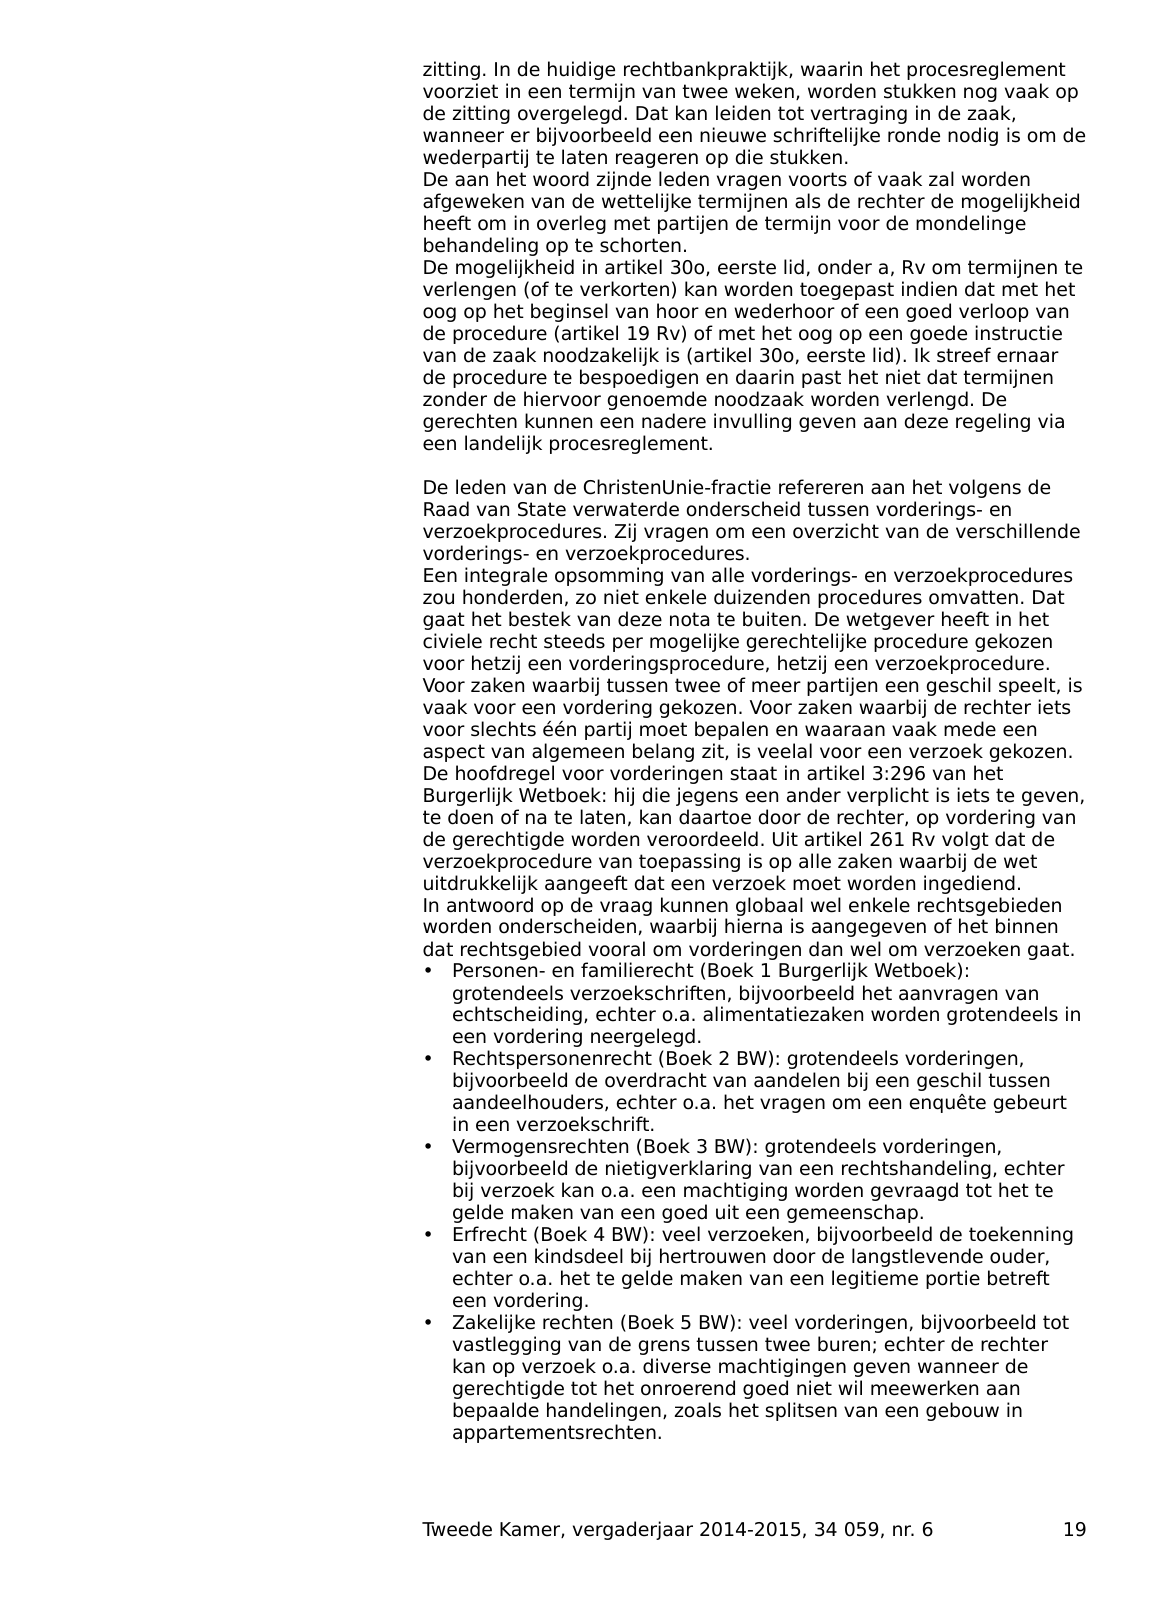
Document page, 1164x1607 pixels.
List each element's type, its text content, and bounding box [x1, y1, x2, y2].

text De mogelijkheid in artikel 30o, eerste lid, onder a, Rv om termijnen te verlengen (of te verkorten) kan worden toegepast indien dat met het oog op het beginsel van hoor en wederhoor of een goed verloop van de procedure (artikel 19 Rv) of met het oog op een goede instructie van de zaak noodzakelijk is (artikel 30o, eerste lid). Ik streef ernaar de procedure te bespoedigen en daarin past het niet dat termijnen zonder de hiervoor genoemde noodzaak worden verlengd. De gerechten kunnen een nadere invulling geven aan deze regeling via een landelijk procesreglement. [422, 257, 1087, 455]
text • Vermogensrechten (Boek 3 BW): grotendeels vorderingen, bijvoorbeeld de nietigverklaring van een rechtshandeling, echter bij verzoek kan o.a. een machtiging worden gevraagd tot het te gelde maken van een goed uit een gemeenschap. [422, 1136, 1087, 1224]
text • Zakelijke rechten (Boek 5 BW): veel vorderingen, bijvoorbeeld tot vastlegging van de grens tussen twee buren; echter de rechter kan op verzoek o.a. diverse machtigingen geven wanneer de gerechtigde tot het onroerend goed niet wil meewerken aan bepaalde handelingen, zoals het splitsen van een gebouw in appartementsrechten. [422, 1312, 1087, 1444]
text De leden van de ChristenUnie-fractie refereren aan het volgens de Raad van State verwaterde onderscheid tussen vorderings- en verzoekprocedures. Zij vragen om een overzicht van de verschillende vorderings- en verzoekprocedures. [422, 477, 1087, 565]
text • Rechtspersonenrecht (Boek 2 BW): grotendeels vorderingen, bijvoorbeeld de overdracht van aandelen bij een geschil tussen aandeelhouders, echter o.a. het vragen om een enquête gebeurt in een verzoekschrift. [422, 1048, 1087, 1136]
text Een integrale opsomming van alle vorderings- en verzoekprocedures zou honderden, zo niet enkele duizenden procedures omvatten. Dat gaat het bestek van deze nota te buiten. De wetgever heeft in het civiele recht steeds per mogelijke gerechtelijke procedure gekozen voor hetzij een vorderingsprocedure, hetzij een verzoekprocedure. Voor zaken waarbij tussen twee of meer partijen een geschil speelt, is vaak voor een vordering gekozen. Voor zaken waarbij de rechter iets voor slechts één partij moet bepalen en waaraan vaak mede een aspect van algemeen belang zit, is veelal voor een verzoek gekozen. De hoofdregel voor vorderingen staat in artikel 3:296 van het Burgerlijk Wetboek: hij die jegens een ander verplicht is iets te geven, te doen of na te laten, kan daartoe door de rechter, op vordering van de gerechtigde worden veroordeeld. Uit artikel 261 Rv volgt dat de verzoekprocedure van toepassing is op alle zaken waarbij de wet uitdrukkelijk aangeeft dat een verzoek moet worden ingediend. [422, 565, 1087, 894]
text In antwoord op de vraag kunnen globaal wel enkele rechtsgebieden worden onderscheiden, waarbij hierna is aangegeven of het binnen dat rechtsgebied vooral om vorderingen dan wel om verzoeken gaat. [422, 894, 1087, 960]
text • Personen- en familierecht (Boek 1 Burgerlijk Wetboek): grotendeels verzoekschriften, bijvoorbeeld het aanvragen van echtscheiding, echter o.a. alimentatiezaken worden grotendeels in een vordering neergelegd. [422, 960, 1087, 1048]
text zitting. In de huidige rechtbankpraktijk, waarin het procesreglement voorziet in een termijn van twee weken, worden stukken nog vaak op de zitting overgelegd. Dat kan leiden tot vertraging in de zaak, wanneer er bijvoorbeeld een nieuwe schriftelijke ronde nodig is om de wederpartij te laten reageren op die stukken. [422, 59, 1087, 169]
text • Erfrecht (Boek 4 BW): veel verzoeken, bijvoorbeeld de toekenning van een kindsdeel bij hertrouwen door de langstlevende ouder, echter o.a. het te gelde maken van een legitieme portie betreft een vordering. [422, 1224, 1087, 1312]
text De aan het woord zijnde leden vragen voorts of vaak zal worden afgeweken van de wettelijke termijnen als de rechter de mogelijkheid heeft om in overleg met partijen de termijn voor de mondelinge behandeling op te schorten. [422, 169, 1087, 257]
